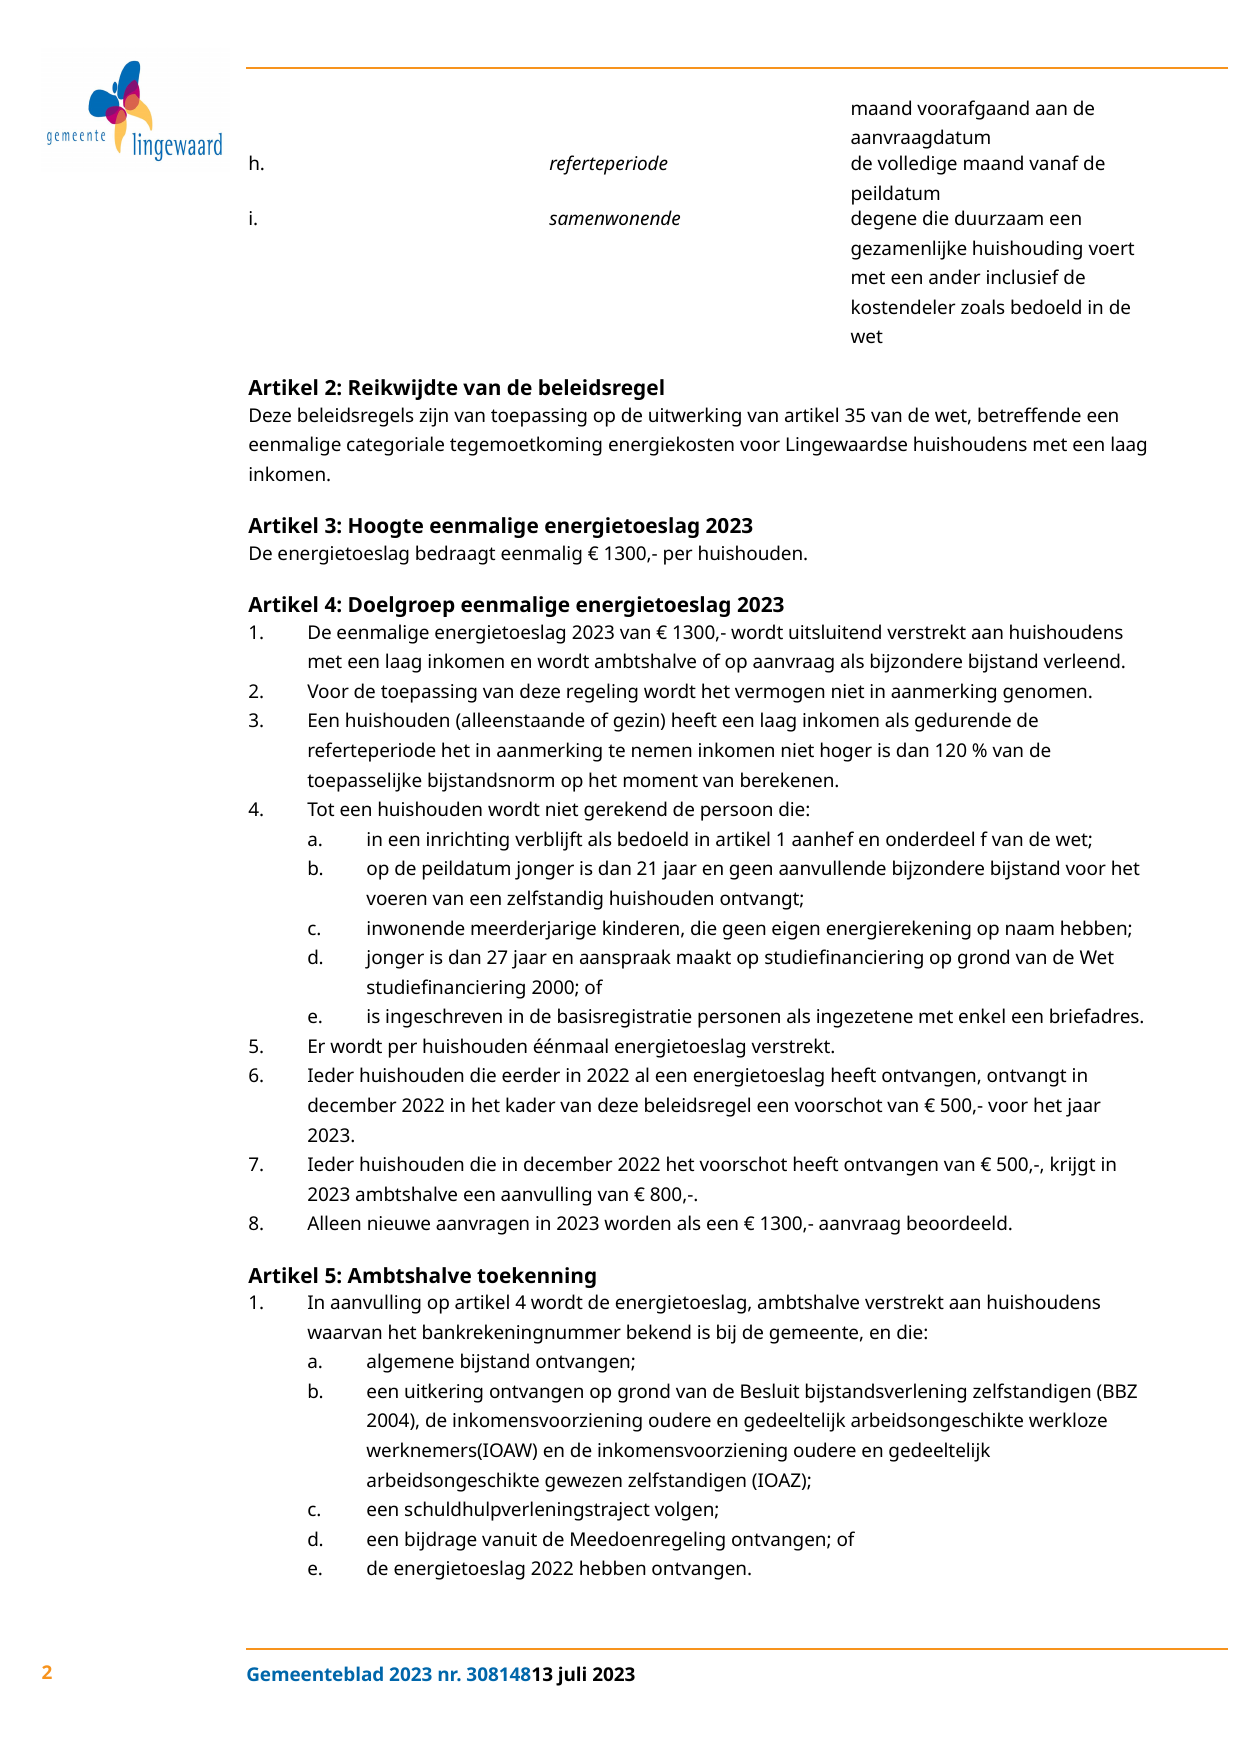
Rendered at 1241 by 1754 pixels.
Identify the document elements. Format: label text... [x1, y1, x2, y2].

table_cell samenwonende [549, 205, 850, 349]
list Ieder huishouden die in december 2022 het voorschot heeft ontvangen van € 500,-, krijgt in 2023 ambtshalve een aanvulling van € 800,-. [248, 1151, 1152, 1207]
list De eenmalige energietoeslag 2023 van € 1300,- wordt uitsluitend verstrekt aan huishoudens met een laag inkomen en wordt ambtshalve of op aanvraag als bijzondere bijstand verleend. [248, 619, 1152, 674]
list de energietoeslag 2022 hebben ontvangen. [307, 1556, 1152, 1581]
list In aanvulling op artikel 4 wordt de energietoeslag, ambtshalve verstrekt aan huishoudens waarvan het bankrekeningnummer bekend is bij de gemeente, en die: [248, 1289, 1152, 1345]
table_cell h. [248, 150, 549, 205]
table_cell de volledige maand vanaf de peildatum [850, 150, 1152, 205]
list is ingeschreven in de basisregistratie personen als ingezetene met enkel een briefadres. [307, 1003, 1152, 1029]
list een uitkering ontvangen op grond van de Besluit bijstandsverlening zelfstandigen (BBZ 2004), de inkomensvoorziening oudere en gedeeltelijk arbeidsongeschikte werkloze werknemers(IOAW) en de inkomensvoorziening oudere en gedeeltelijk arbeidsongeschikte gewezen zelfstandigen (IOAZ); [307, 1378, 1152, 1493]
list Alleen nieuwe aanvragen in 2023 worden als een € 1300,- aanvraag beoordeeld. [248, 1211, 1152, 1236]
text Artikel 2: Reikwijdte van de beleidsregel [248, 373, 1152, 402]
text Artikel 4: Doelgroep eenmalige energietoeslag 2023 [248, 590, 1152, 619]
text Artikel 5: Ambtshalve toekenning [248, 1261, 1152, 1289]
list Er wordt per huishouden éénmaal energietoeslag verstrekt. [248, 1033, 1152, 1059]
list in een inrichting verblijft als bedoeld in artikel 1 aanhef en onderdeel f van de wet; [307, 826, 1152, 852]
list algemene bijstand ontvangen; [307, 1348, 1152, 1374]
table_cell degene die duurzaam een gezamenlijke huishouding voert met een ander inclusief de kostendeler zoals bedoeld in de wet [850, 205, 1152, 349]
list Voor de toepassing van deze regeling wordt het vermogen niet in aanmerking genomen. [248, 678, 1152, 704]
list Ieder huishouden die eerder in 2022 al een energietoeslag heeft ontvangen, ontvangt in december 2022 in het kader van deze beleidsregel een voorschot van € 500,- voor het jaar 2023. [248, 1063, 1152, 1147]
list op de peildatum jonger is dan 21 jaar en geen aanvullende bijzondere bijstand voor het voeren van een zelfstandig huishouden ontvangt; [307, 856, 1152, 911]
table_cell i. [248, 205, 549, 349]
list Een huishouden (alleenstaande of gezin) heeft een laag inkomen als gedurende de referteperiode het in aanmerking te nemen inkomen niet hoger is dan 120 % van de toepasselijke bijstandsnorm op het moment van berekenen. [248, 708, 1152, 792]
list Tot een huishouden wordt niet gerekend de persoon die: [248, 796, 1152, 822]
table_cell maand voorafgaand aan de aanvraagdatum [850, 95, 1152, 150]
table_cell [248, 95, 549, 150]
list een schuldhulpverleningstraject volgen; [307, 1496, 1152, 1522]
list jonger is dan 27 jaar en aanspraak maakt op studiefinanciering op grond van de Wet studiefinanciering 2000; of [307, 944, 1152, 999]
list inwonende meerderjarige kinderen, die geen eigen energierekening op naam hebben; [307, 915, 1152, 940]
picture [41, 47, 231, 172]
table_cell [549, 95, 850, 150]
text Artikel 3: Hoogte eenmalige energietoeslag 2023 [248, 512, 1152, 540]
list een bijdrage vanuit de Meedoenregeling ontvangen; of [307, 1526, 1152, 1552]
text Deze beleidsregels zijn van toepassing op de uitwerking van artikel 35 van de wet, betreffende een eenmalige categoriale tegemoetkoming energiekosten voor Lingewaardse huishoudens met een laag inkomen. [248, 402, 1152, 487]
text De energietoeslag bedraagt eenmalig € 1300,- per huishouden. [248, 540, 1152, 566]
table_cell referteperiode [549, 150, 850, 205]
